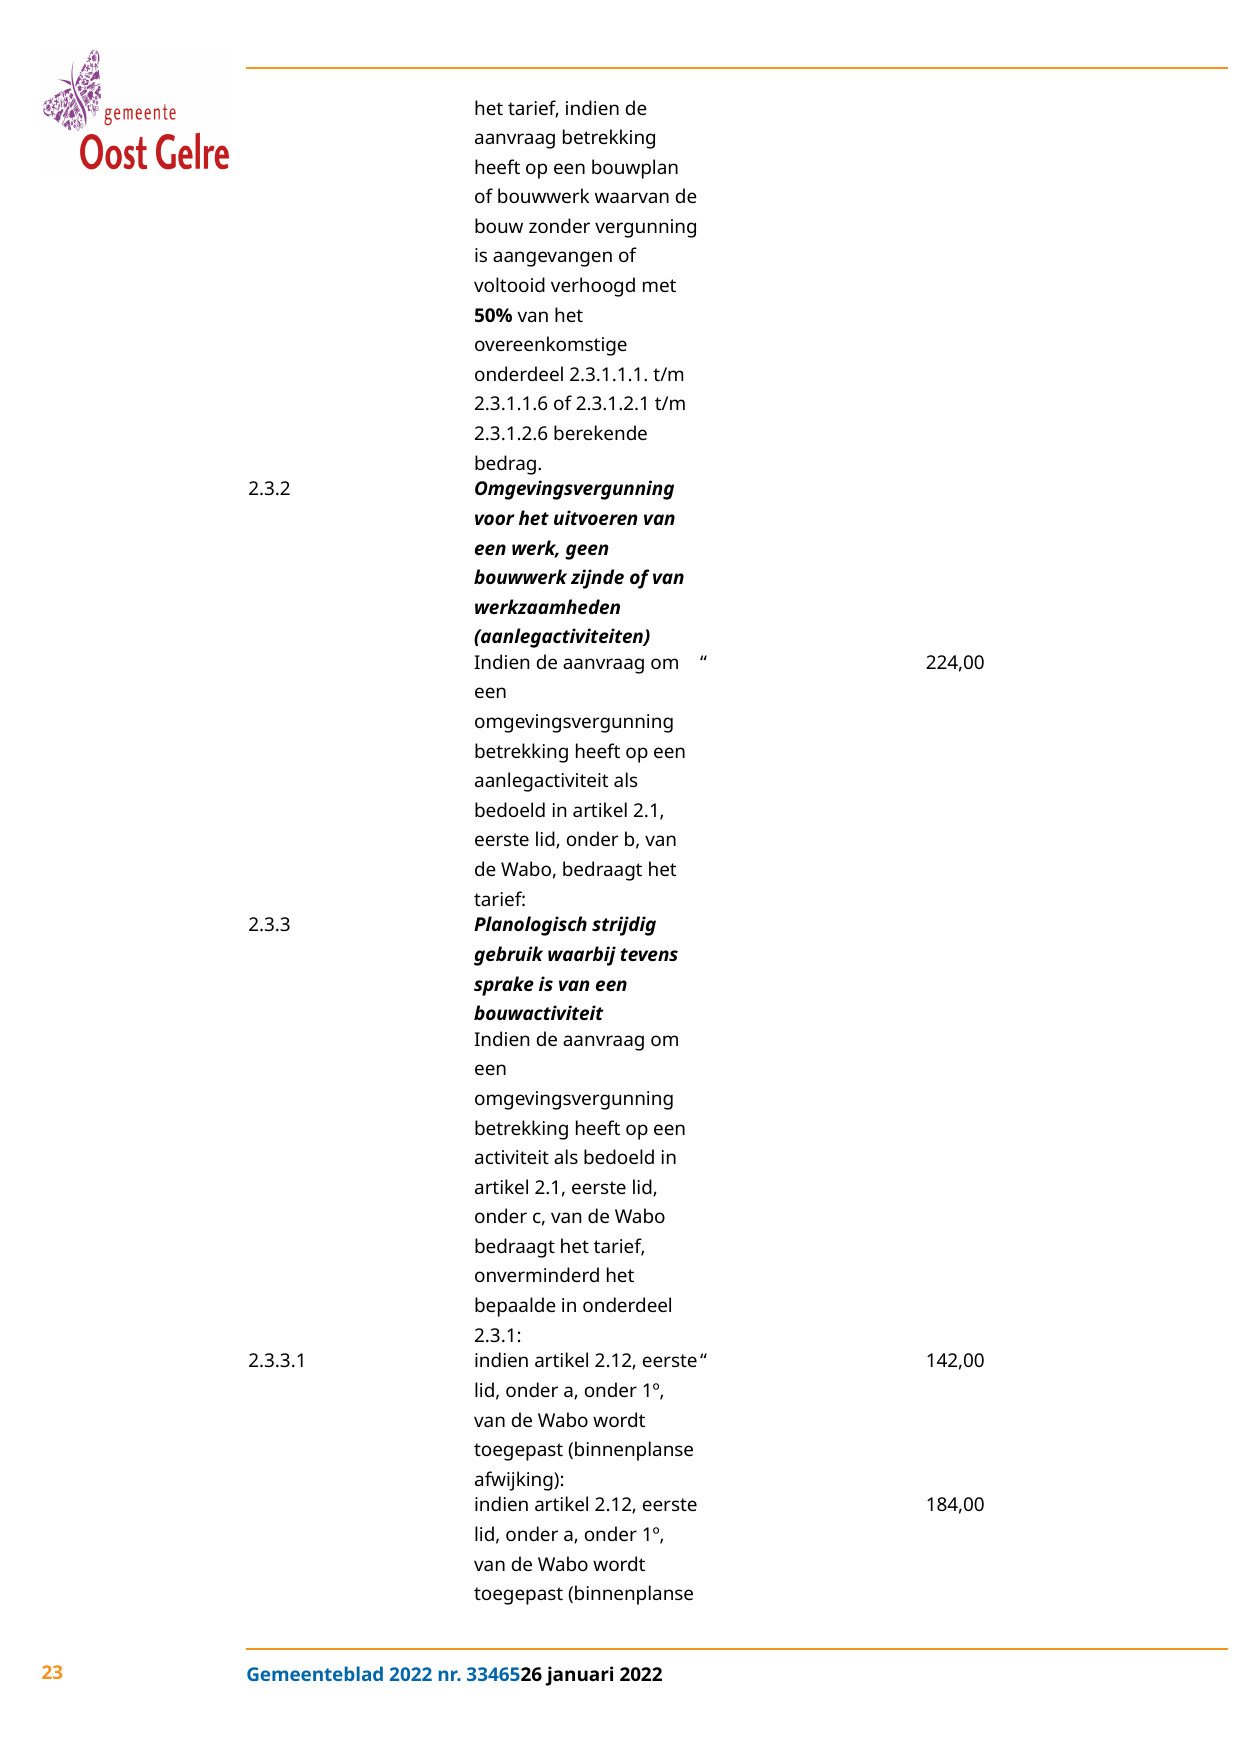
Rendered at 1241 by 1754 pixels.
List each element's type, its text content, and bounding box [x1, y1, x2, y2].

table_cell “ [700, 1348, 926, 1492]
table_cell “ [700, 649, 926, 912]
table_cell 184,00 [926, 1492, 1152, 1606]
table_cell [700, 95, 926, 476]
table_cell [926, 95, 1152, 476]
picture [41, 47, 231, 172]
table_cell Planologisch strijdig gebruik waarbij tevens sprake is van een bouwactiviteit [474, 912, 700, 1026]
table_cell Indien de aanvraag om een omgevingsvergunning betrekking heeft op een aanlegactiviteit als bedoeld in artikel 2.1, eerste lid, onder b, van de Wabo, bedraagt het tarief: [474, 649, 700, 912]
table_cell [700, 476, 926, 649]
table_cell indien artikel 2.12, eerste lid, onder a, onder 1º, van de Wabo wordt toegepast (binnenplanse [474, 1492, 700, 1606]
table_cell Omgevingsvergunning voor het uitvoeren van een werk, geen bouwwerk zijnde of van werkzaamheden (aanlegactiviteiten) [474, 476, 700, 649]
table_cell [926, 476, 1152, 649]
table_cell [248, 95, 474, 476]
table_cell indien artikel 2.12, eerste lid, onder a, onder 1º, van de Wabo wordt toegepast (binnenplanse afwijking): [474, 1348, 700, 1492]
table_cell [248, 649, 474, 912]
table_cell Indien de aanvraag om een omgevingsvergunning betrekking heeft op een activiteit als bedoeld in artikel 2.1, eerste lid, onder c, van de Wabo bedraagt het tarief, onverminderd het bepaalde in onderdeel 2.3.1: [474, 1026, 700, 1348]
table_cell 224,00 [926, 649, 1152, 912]
table_cell [700, 1026, 926, 1348]
table_cell [248, 1492, 474, 1606]
table_cell [248, 1026, 474, 1348]
table_cell 142,00 [926, 1348, 1152, 1492]
table_cell 2.3.3 [248, 912, 474, 1026]
table_cell [700, 912, 926, 1026]
table_cell 2.3.3.1 [248, 1348, 474, 1492]
table_cell [926, 912, 1152, 1026]
table_cell het tarief, indien de aanvraag betrekking heeft op een bouwplan of bouwwerk waarvan de bouw zonder vergunning is aangevangen of voltooid verhoogd met 50% van het overeenkomstige onderdeel 2.3.1.1.1. t/m 2.3.1.1.6 of 2.3.1.2.1 t/m 2.3.1.2.6 berekende bedrag. [474, 95, 700, 476]
table_cell [926, 1026, 1152, 1348]
table_cell 2.3.2 [248, 476, 474, 649]
table_cell [700, 1492, 926, 1606]
